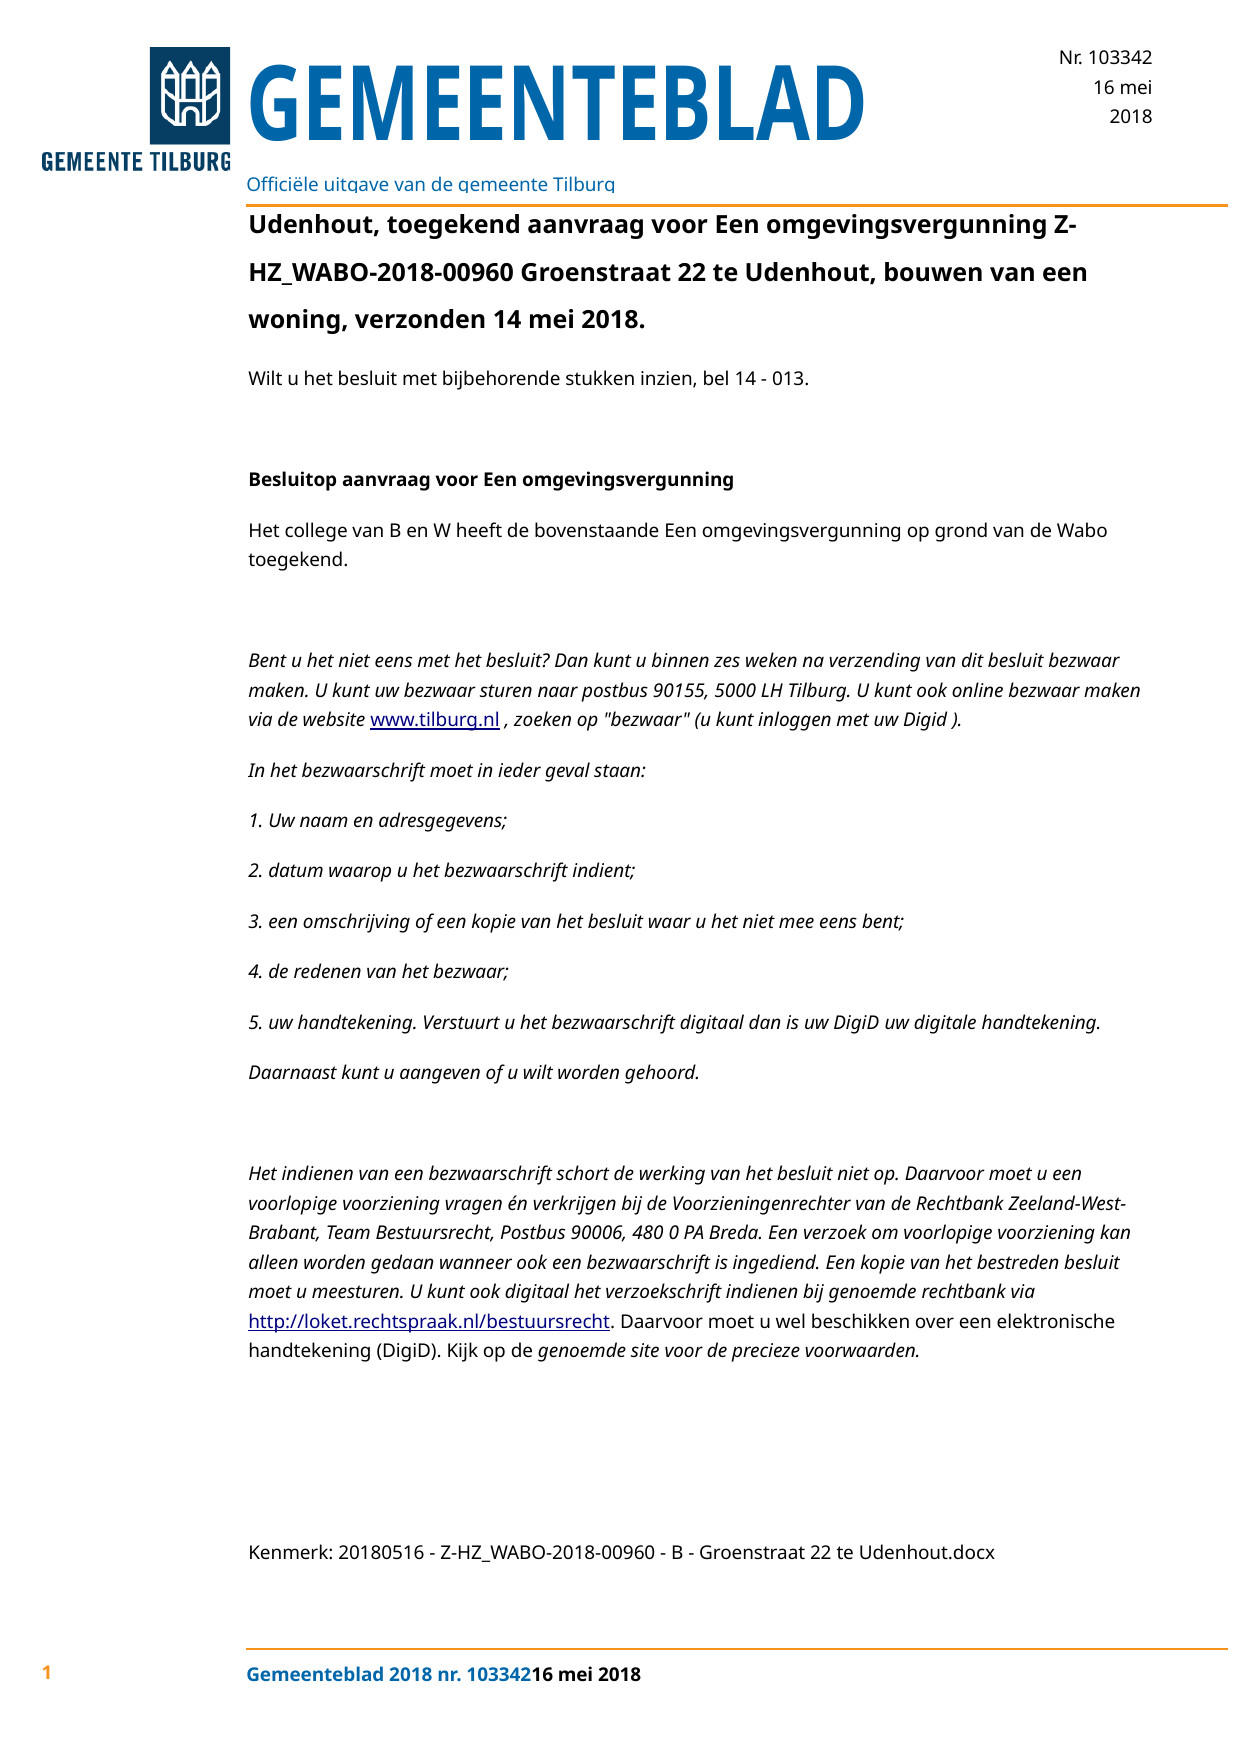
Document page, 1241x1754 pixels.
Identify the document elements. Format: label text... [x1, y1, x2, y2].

text 1. Uw naam en adresgegevens; [248, 807, 1152, 833]
text Daarnaast kunt u aangeven of u wilt worden gehoord. [248, 1059, 1152, 1085]
text Het college van B en W heeft de bovenstaande Een omgevingsvergunning op grond van de Wabo toegekend. [248, 517, 1152, 572]
text Bent u het niet eens met het besluit? Dan kunt u binnen zes weken na verzending van dit besluit bezwaar maken. U kunt uw bezwaar sturen naar postbus 90155, 5000 LH Tilburg. U kunt ook online bezwaar maken via de website www.tilburg.nl , zoeken op "bezwaar" (u kunt inloggen met uw Digid ). [248, 647, 1152, 732]
text 5. uw handtekening. Verstuurt u het bezwaarschrift digitaal dan is uw DigiD uw digitale handtekening. [248, 1009, 1152, 1034]
text 4. de redenen van het bezwaar; [248, 958, 1152, 984]
text In het bezwaarschrift moet in ieder geval staan: [248, 757, 1152, 782]
text Kenmerk: 20180516 - Z-HZ_WABO-2018-00960 - B - Groenstraat 22 te Udenhout.docx [248, 1539, 1152, 1565]
text Wilt u het besluit met bijbehorende stukken inzien, bel 14 - 013. [248, 366, 1152, 391]
text Udenhout, toegekend aanvraag voor Een omgevingsvergunning Z-HZ_WABO-2018-00960 Groenstraat 22 te Udenhout, bouwen van een woning, verzonden 14 mei 2018. [248, 207, 1152, 336]
text Besluitop aanvraag voor Een omgevingsvergunning [248, 466, 1152, 492]
picture [41, 47, 231, 172]
text 2. datum waarop u het bezwaarschrift indient; [248, 858, 1152, 883]
text Het indienen van een bezwaarschrift schort de werking van het besluit niet op. Daarvoor moet u een voorlopige voorziening vragen én verkrijgen bij de Voorzieningenrechter van de Rechtbank Zeeland-West-Brabant, Team Bestuursrecht, Postbus 90006, 480 0 PA Breda. Een verzoek om voorlopige voorziening kan alleen worden gedaan wanneer ook een bezwaarschrift is ingediend. Een kopie van het bestreden besluit moet u meesturen. U kunt ook digitaal het verzoekschrift indienen bij genoemde rechtbank via http://loket.rechtspraak.nl/bestuursrecht. Daarvoor moet u wel beschikken over een elektronische handtekening (DigiD). Kijk op de genoemde site voor de precieze voorwaarden. [248, 1160, 1152, 1363]
text 3. een omschrijving of een kopie van het besluit waar u het niet mee eens bent; [248, 908, 1152, 934]
